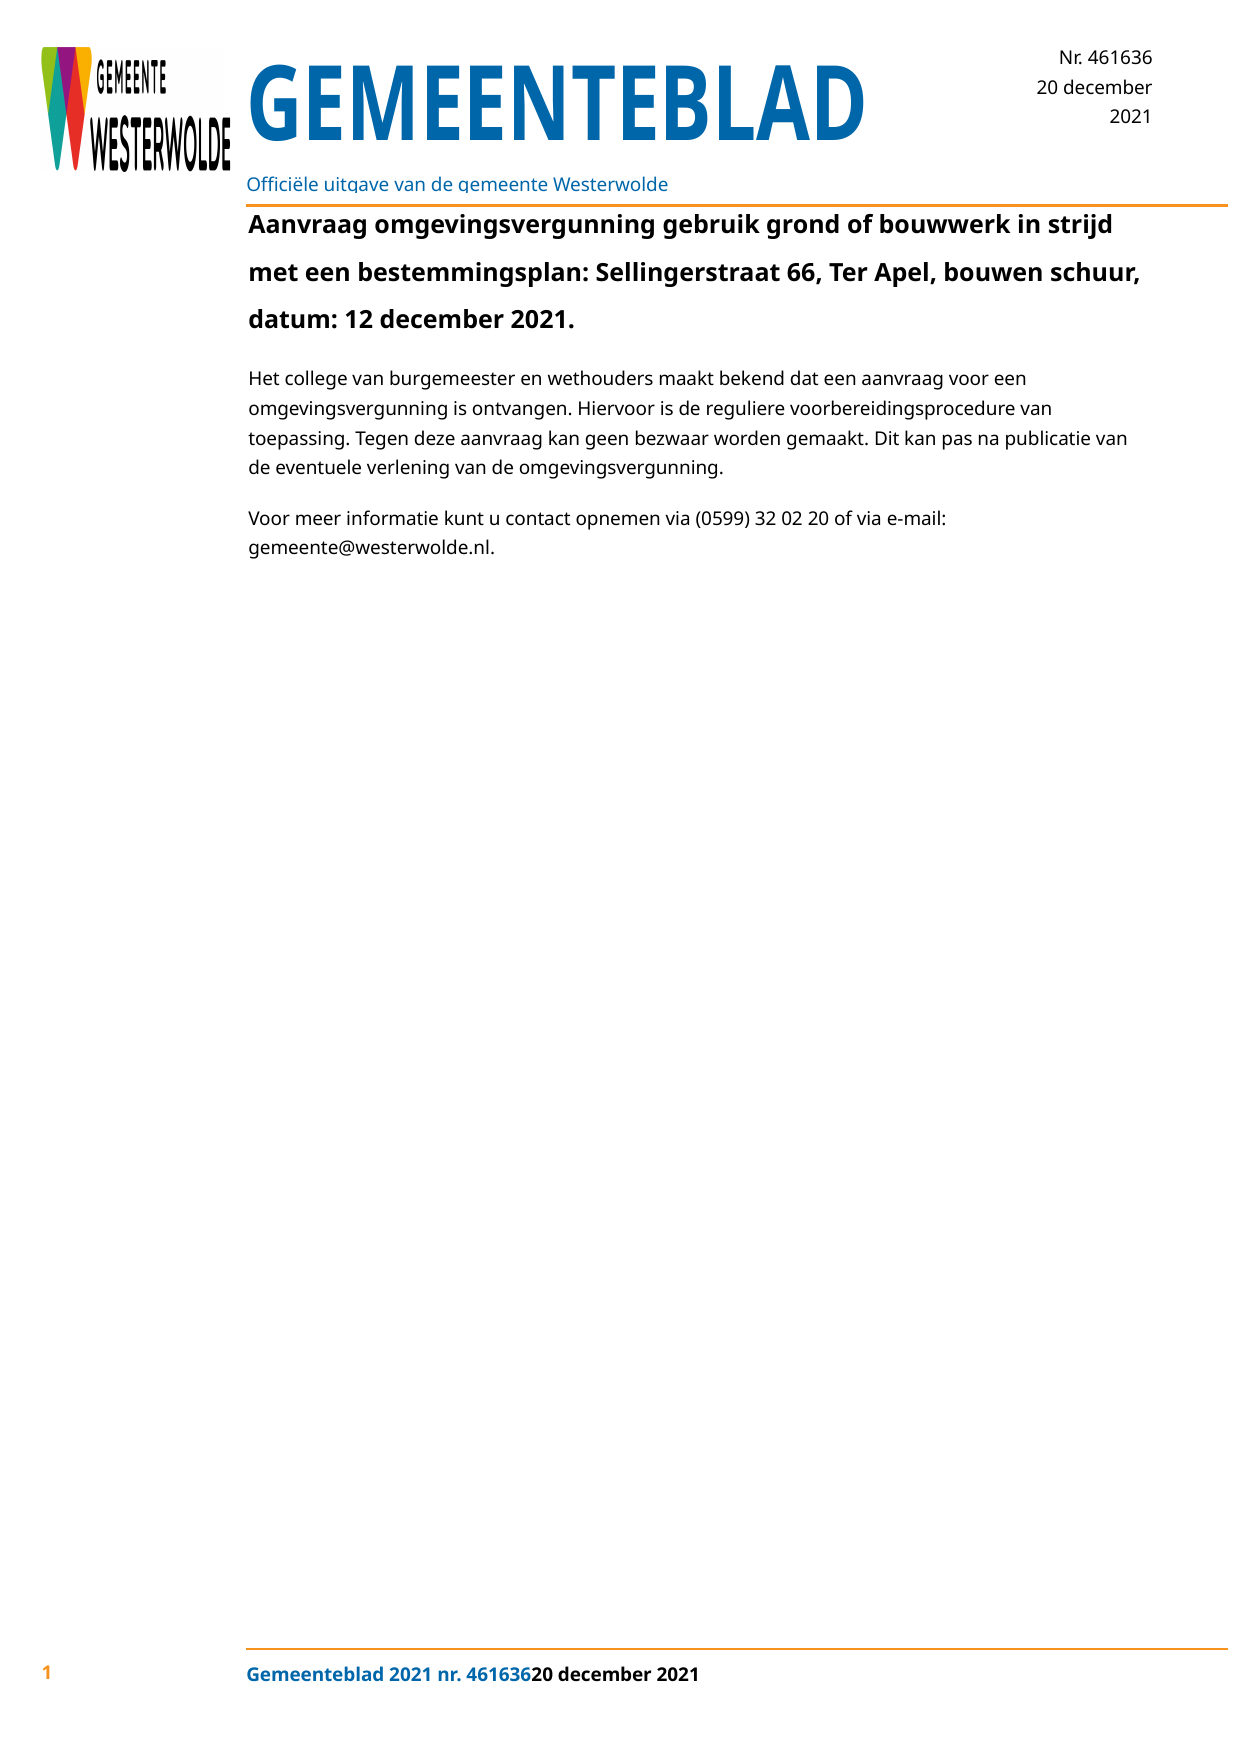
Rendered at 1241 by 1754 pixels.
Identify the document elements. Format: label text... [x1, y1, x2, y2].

text Het college van burgemeester en wethouders maakt bekend dat een aanvraag voor een omgevingsvergunning is ontvangen. Hiervoor is de reguliere voorbereidingsprocedure van toepassing. Tegen deze aanvraag kan geen bezwaar worden gemaakt. Dit kan pas na publicatie van de eventuele verlening van de omgevingsvergunning. [248, 366, 1152, 480]
text Aanvraag omgevingsvergunning gebruik grond of bouwwerk in strijd met een bestemmingsplan: Sellingerstraat 66, Ter Apel, bouwen schuur, datum: 12 december 2021. [248, 207, 1152, 336]
picture [41, 47, 231, 172]
text Voor meer informatie kunt u contact opnemen via (0599) 32 02 20 of via e-mail: gemeente@westerwolde.nl. [248, 505, 1152, 560]
